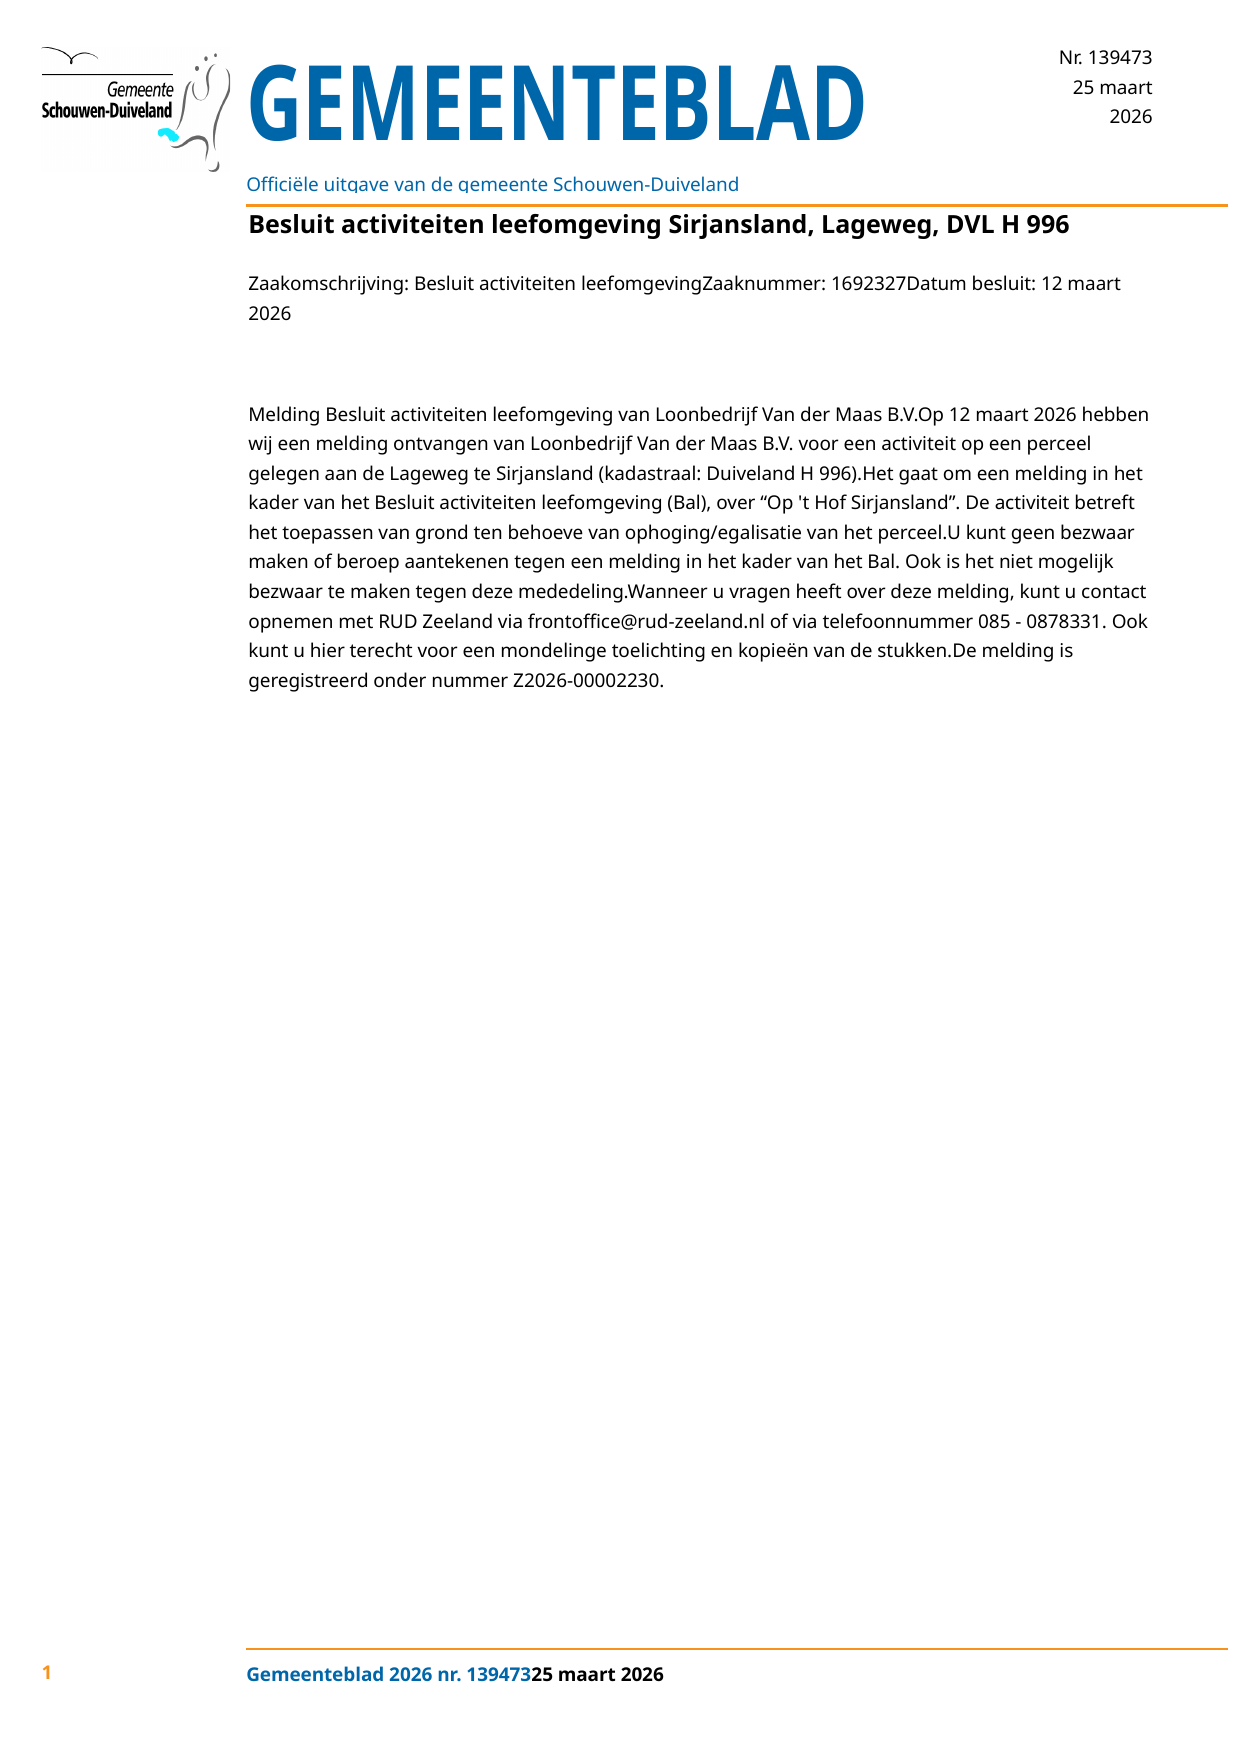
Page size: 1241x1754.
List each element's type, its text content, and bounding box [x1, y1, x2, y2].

picture [41, 47, 231, 172]
text Zaakomschrijving: Besluit activiteiten leefomgevingZaaknummer: 1692327Datum besluit: 12 maart 2026 [248, 270, 1152, 326]
text Melding Besluit activiteiten leefomgeving van Loonbedrijf Van der Maas B.V.Op 12 maart 2026 hebben wij een melding ontvangen van Loonbedrijf Van der Maas B.V. voor een activiteit op een perceel gelegen aan de Lageweg te Sirjansland (kadastraal: Duiveland H 996).Het gaat om een melding in het kader van het Besluit activiteiten leefomgeving (Bal), over “Op 't Hof Sirjansland”. De activiteit betreft het toepassen van grond ten behoeve van ophoging/egalisatie van het perceel.U kunt geen bezwaar maken of beroep aantekenen tegen een melding in het kader van het Bal. Ook is het niet mogelijk bezwaar te maken tegen deze mededeling.Wanneer u vragen heeft over deze melding, kunt u contact opnemen met RUD Zeeland via frontoffice@rud-zeeland.nl of via telefoonnummer 085 - 0878331. Ook kunt u hier terecht voor een mondelinge toelichting en kopieën van de stukken.De melding is geregistreerd onder nummer Z2026-00002230. [248, 401, 1152, 693]
text Besluit activiteiten leefomgeving Sirjansland, Lageweg, DVL H 996 [248, 207, 1152, 241]
